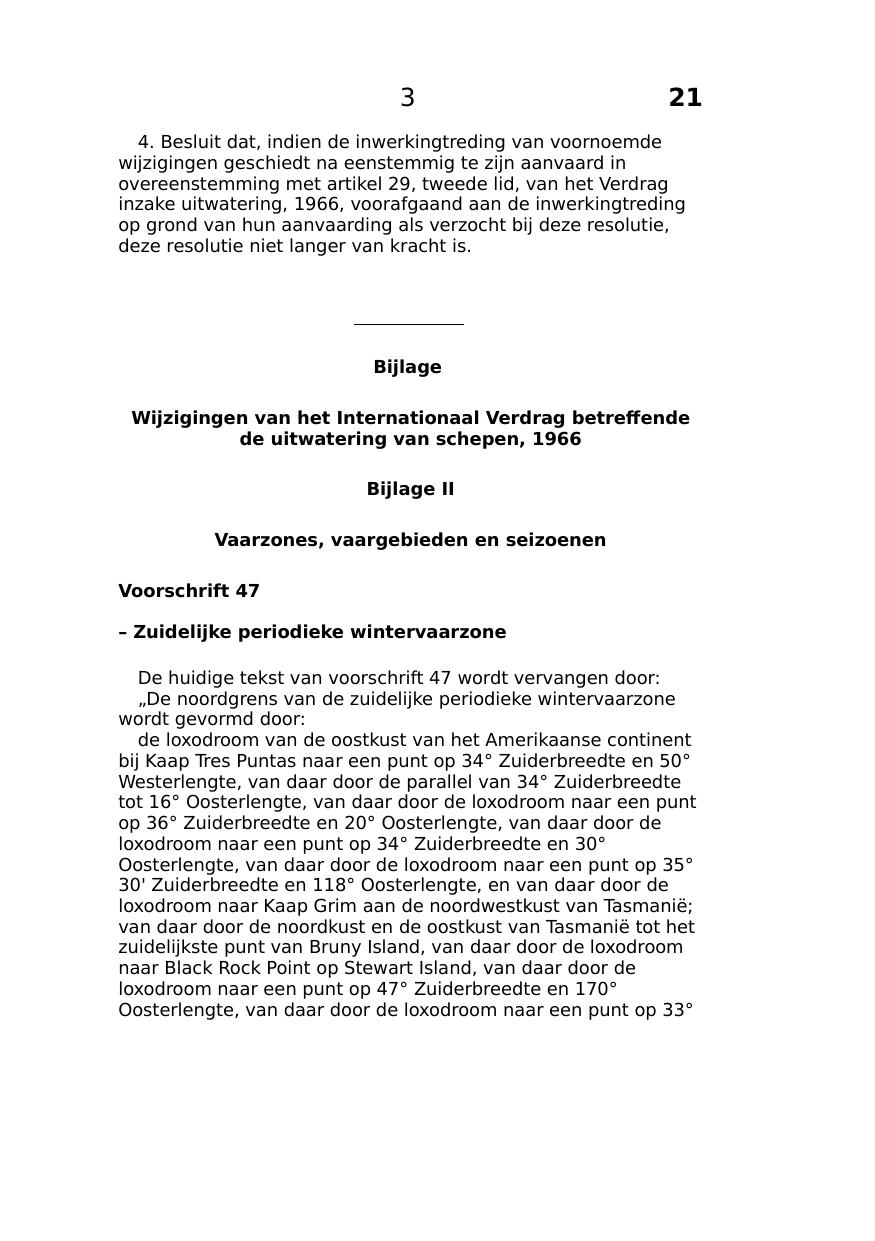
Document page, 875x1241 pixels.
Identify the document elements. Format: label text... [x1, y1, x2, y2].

text De huidige tekst van voorschrift 47 wordt vervangen door: [118, 668, 703, 688]
subtitle Bijlage II [118, 479, 703, 500]
subtitle Bijlage [118, 357, 703, 378]
subtitle Wijzigingen van het Internationaal Verdrag betreffende de uitwatering van schepen, 1966 [118, 408, 703, 449]
text 4. Besluit dat, indien de inwerkingtreding van voornoemde wijzigingen geschiedt na eenstemmig te zijn aanvaard in overeenstemming met artikel 29, tweede lid, van het Verdrag inzake uitwatering, 1966, voorafgaand aan de inwerkingtreding op grond van hun aanvaarding als verzocht bij deze resolutie, deze resolutie niet langer van kracht is. [118, 132, 703, 256]
subtitle Vaarzones, vaargebieden en seizoenen [118, 530, 703, 551]
text de loxodroom van de oostkust van het Amerikaanse continent bij Kaap Tres Puntas naar een punt op 34° Zuiderbreedte en 50° Westerlengte, van daar door de parallel van 34° Zuiderbreedte tot 16° Oosterlengte, van daar door de loxodroom naar een punt op 36° Zuiderbreedte en 20° Oosterlengte, van daar door de loxodroom naar een punt op 34° Zuiderbreedte en 30° Oosterlengte, van daar door de loxodroom naar een punt op 35° 30' Zuiderbreedte en 118° Oosterlengte, en van daar door de loxodroom naar Kaap Grim aan de noordwestkust van Tasmanië; van daar door de noordkust en de oostkust van Tasmanië tot het zuidelijkste punt van Bruny Island, van daar door de loxodroom naar Black Rock Point op Stewart Island, van daar door de loxodroom naar een punt op 47° Zuiderbreedte en 170° Oosterlengte, van daar door de loxodroom naar een punt op 33° [118, 730, 703, 1020]
subtitle Voorschrift 47 – Zuidelijke periodieke wintervaarzone [118, 581, 703, 643]
text „De noordgrens van de zuidelijke periodieke wintervaarzone wordt gevormd door: [118, 688, 703, 730]
